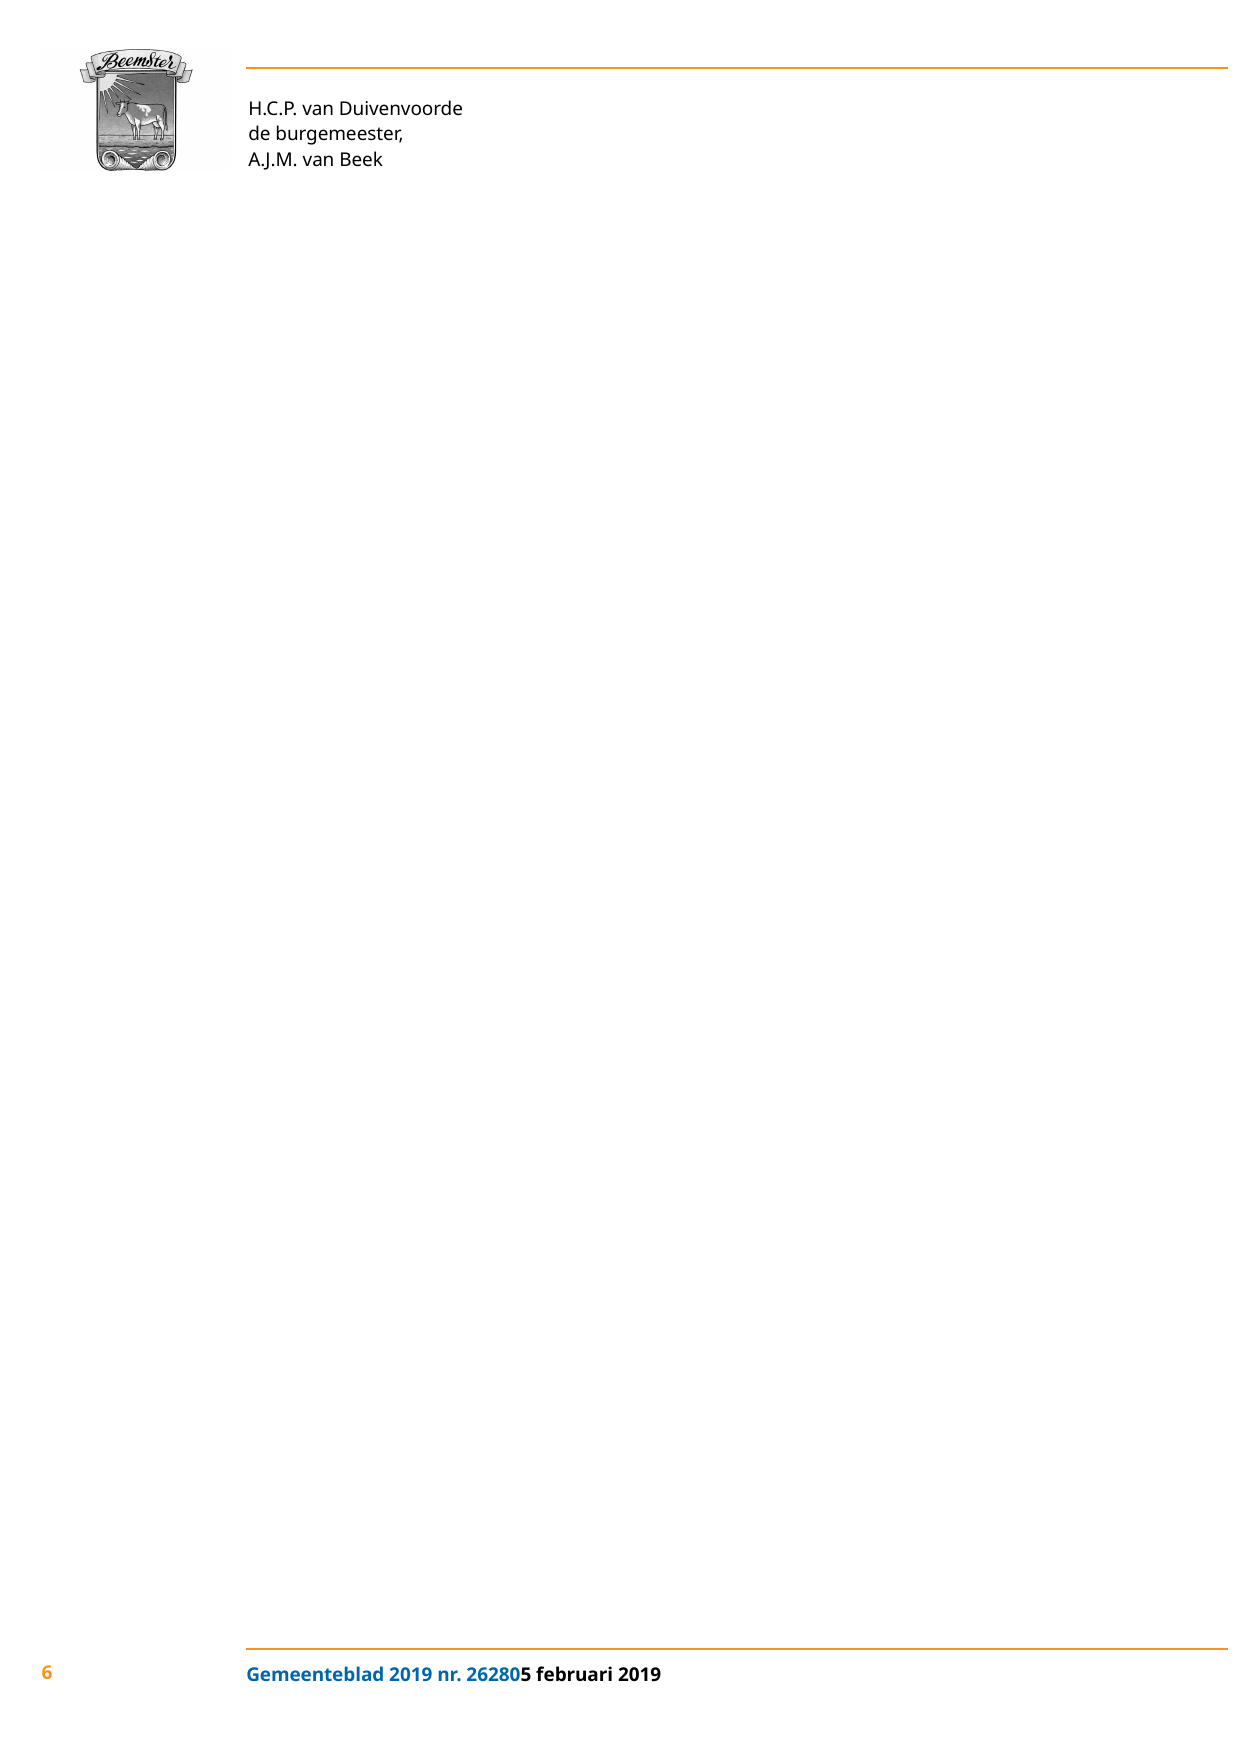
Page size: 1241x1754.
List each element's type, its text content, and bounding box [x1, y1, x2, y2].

text H.C.P. van Duivenvoorde [248, 95, 1152, 121]
text de burgemeester, [248, 121, 1152, 146]
picture [41, 47, 231, 172]
text A.J.M. van Beek [248, 146, 1152, 172]
